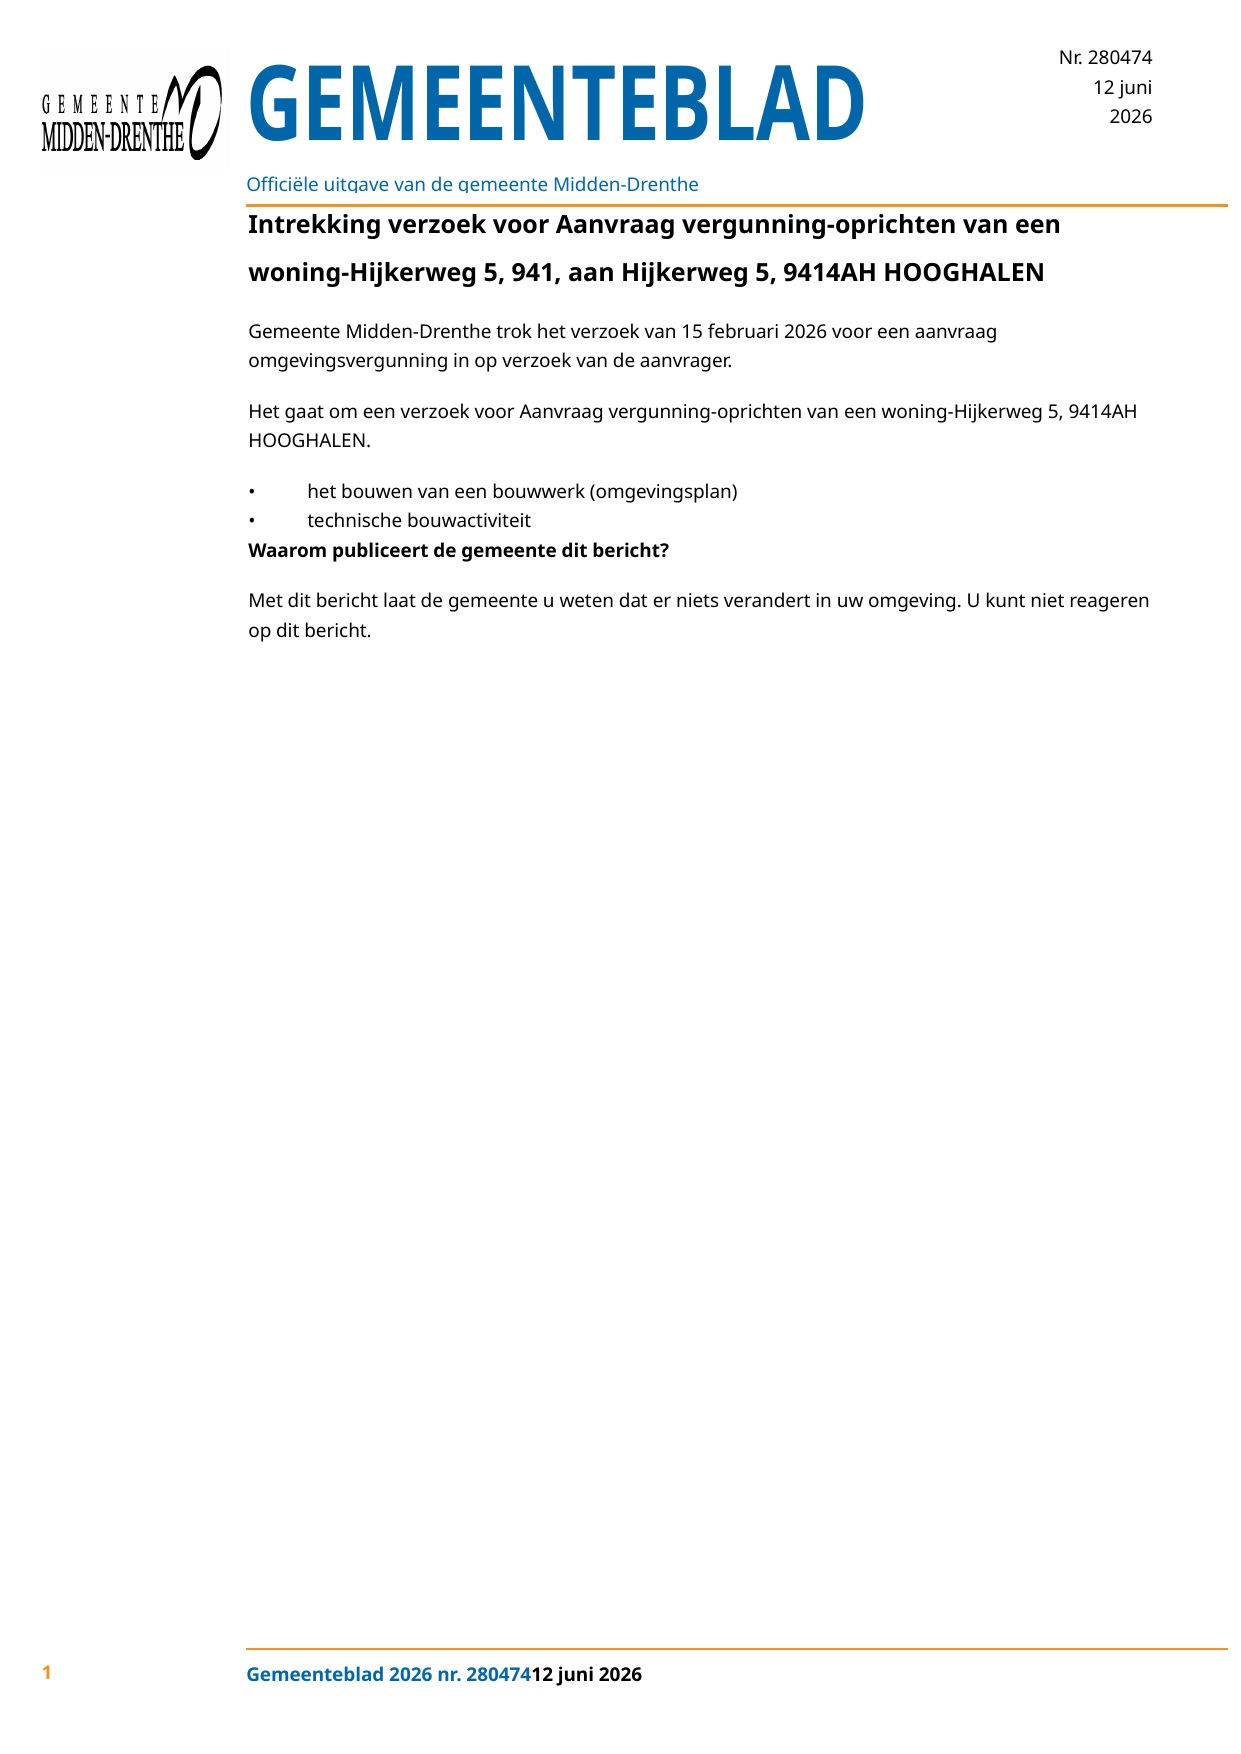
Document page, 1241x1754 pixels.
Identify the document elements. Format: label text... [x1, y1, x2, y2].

text Met dit bericht laat de gemeente u weten dat er niets verandert in uw omgeving. U kunt niet reageren op dit bericht. [248, 587, 1152, 643]
list technische bouwactiviteit [248, 507, 1152, 533]
text Het gaat om een verzoek voor Aanvraag vergunning-oprichten van een woning-Hijkerweg 5, 9414AH HOOGHALEN. [248, 398, 1152, 453]
picture [41, 47, 231, 172]
text Gemeente Midden-Drenthe trok het verzoek van 15 februari 2026 voor een aanvraag omgevingsvergunning in op verzoek van de aanvrager. [248, 318, 1152, 373]
text Waarom publiceert de gemeente dit bericht? [248, 537, 1152, 563]
list het bouwen van een bouwwerk (omgevingsplan) [248, 478, 1152, 504]
text Intrekking verzoek voor Aanvraag vergunning-oprichten van een woning-Hijkerweg 5, 941, aan Hijkerweg 5, 9414AH HOOGHALEN [248, 207, 1152, 288]
